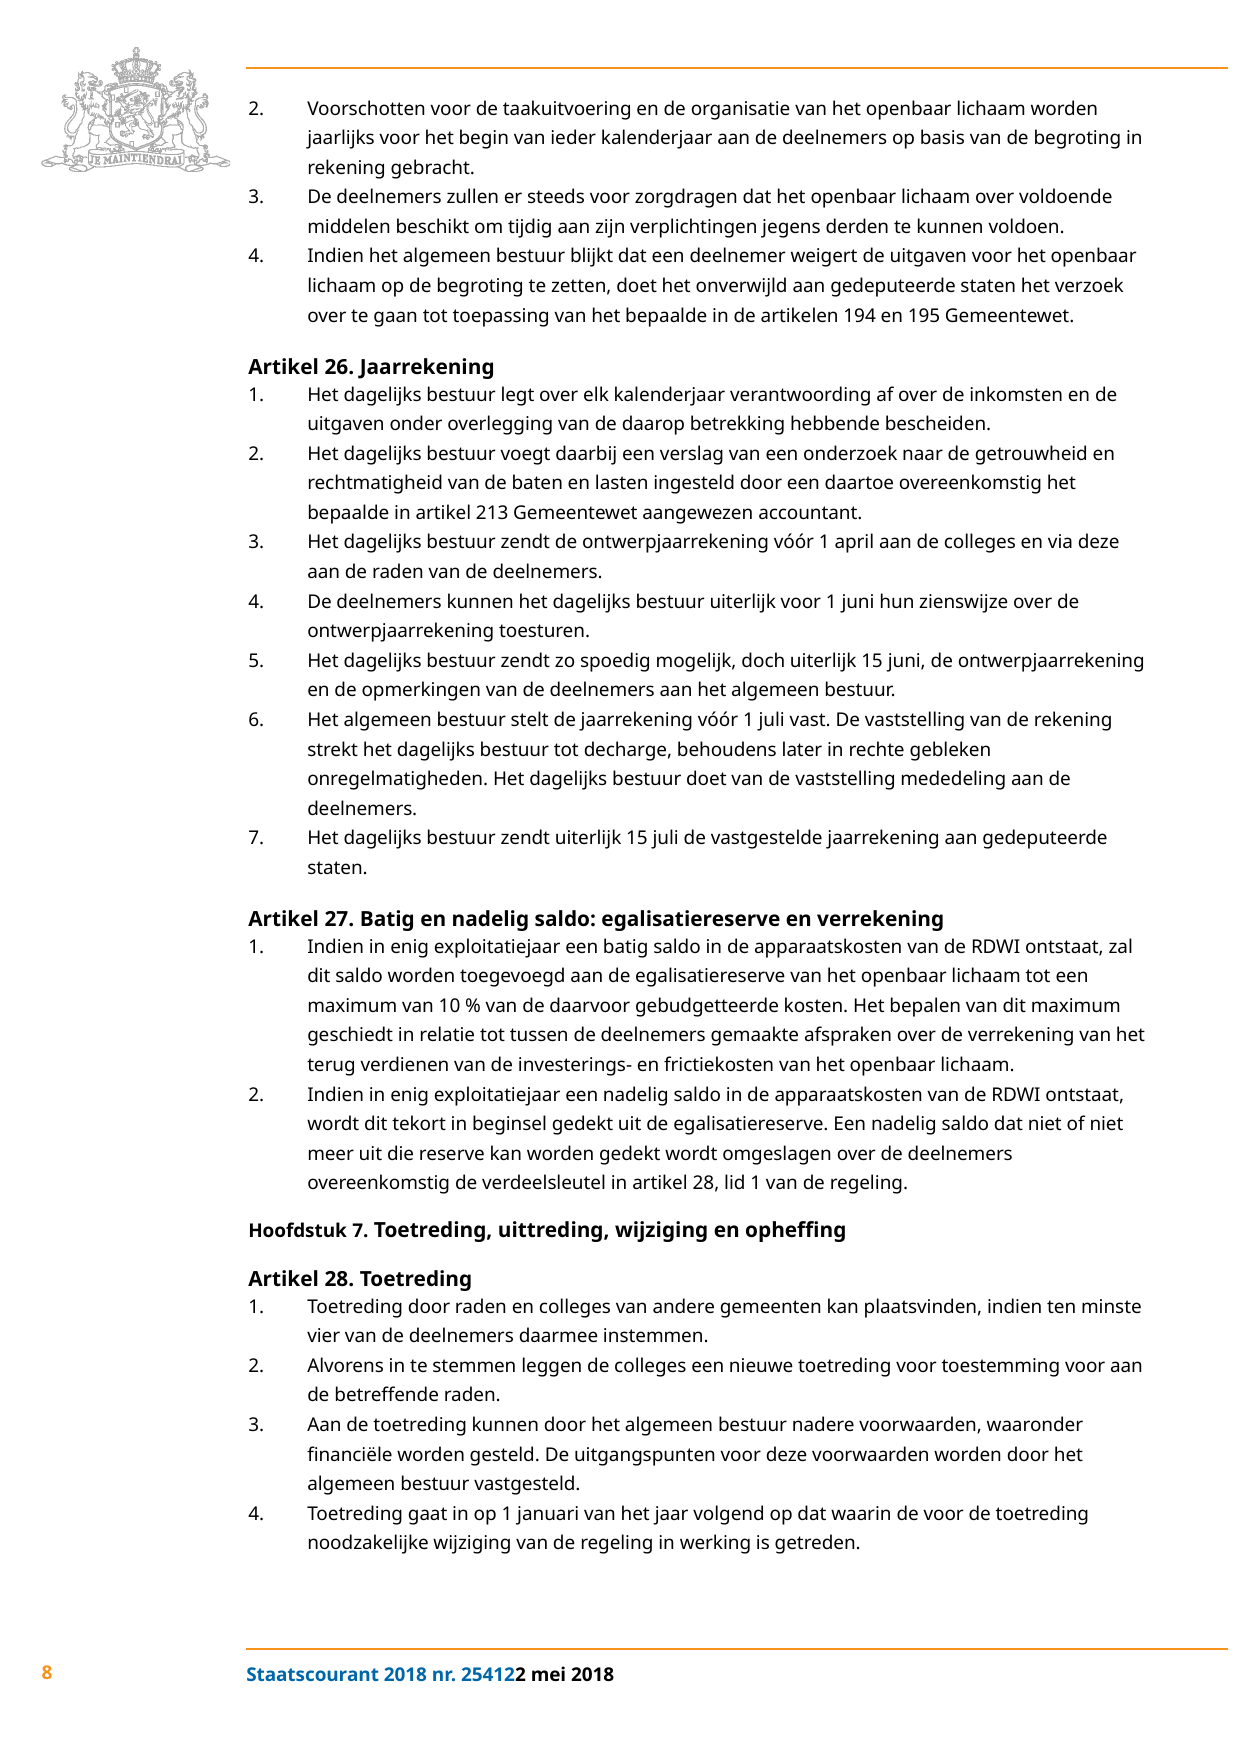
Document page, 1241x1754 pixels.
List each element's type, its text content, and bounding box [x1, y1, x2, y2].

text Artikel 27. Batig en nadelig saldo: egalisatiereserve en verrekening [248, 904, 1152, 933]
list Indien in enig exploitatiejaar een batig saldo in de apparaatskosten van de RDWI ontstaat, zal dit saldo worden toegevoegd aan de egalisatiereserve van het openbaar lichaam tot een maximum van 10 % van de daarvoor gebudgetteerde kosten. Het bepalen van dit maximum geschiedt in relatie tot tussen de deelnemers gemaakte afspraken over de verrekening van het terug verdienen van de investerings- en frictiekosten van het openbaar lichaam. [248, 933, 1152, 1077]
list Alvorens in te stemmen leggen de colleges een nieuwe toetreding voor toestemming voor aan de betreffende raden. [248, 1352, 1152, 1407]
list Toetreding door raden en colleges van andere gemeenten kan plaatsvinden, indien ten minste vier van de deelnemers daarmee instemmen. [248, 1293, 1152, 1348]
text Hoofdstuk 7. Toetreding, uittreding, wijziging en opheffing [248, 1215, 1152, 1244]
picture [41, 47, 231, 172]
text Artikel 28. Toetreding [248, 1264, 1152, 1293]
list Het dagelijks bestuur voegt daarbij een verslag van een onderzoek naar de getrouwheid en rechtmatigheid van de baten en lasten ingesteld door een daartoe overeenkomstig het bepaalde in artikel 213 Gemeentewet aangewezen accountant. [248, 440, 1152, 525]
text Artikel 26. Jaarrekening [248, 352, 1152, 381]
list Het algemeen bestuur stelt de jaarrekening vóór 1 juli vast. De vaststelling van de rekening strekt het dagelijks bestuur tot decharge, behoudens later in rechte gebleken onregelmatigheden. Het dagelijks bestuur doet van de vaststelling mededeling aan de deelnemers. [248, 706, 1152, 821]
list De deelnemers zullen er steeds voor zorgdragen dat het openbaar lichaam over voldoende middelen beschikt om tijdig aan zijn verplichtingen jegens derden te kunnen voldoen. [248, 183, 1152, 239]
list Voorschotten voor de taakuitvoering en de organisatie van het openbaar lichaam worden jaarlijks voor het begin van ieder kalenderjaar aan de deelnemers op basis van de begroting in rekening gebracht. [248, 95, 1152, 180]
list Het dagelijks bestuur zendt de ontwerpjaarrekening vóór 1 april aan de colleges en via deze aan de raden van de deelnemers. [248, 529, 1152, 584]
list Toetreding gaat in op 1 januari van het jaar volgend op dat waarin de voor de toetreding noodzakelijke wijziging van de regeling in werking is getreden. [248, 1500, 1152, 1555]
list Het dagelijks bestuur legt over elk kalenderjaar verantwoording af over de inkomsten en de uitgaven onder overlegging van de daarop betrekking hebbende bescheiden. [248, 381, 1152, 436]
list Het dagelijks bestuur zendt zo spoedig mogelijk, doch uiterlijk 15 juni, de ontwerpjaarrekening en de opmerkingen van de deelnemers aan het algemeen bestuur. [248, 647, 1152, 702]
list Indien in enig exploitatiejaar een nadelig saldo in de apparaatskosten van de RDWI ontstaat, wordt dit tekort in beginsel gedekt uit de egalisatiereserve. Een nadelig saldo dat niet of niet meer uit die reserve kan worden gedekt wordt omgeslagen over de deelnemers overeenkomstig de verdeelsleutel in artikel 28, lid 1 van de regeling. [248, 1081, 1152, 1195]
list Aan de toetreding kunnen door het algemeen bestuur nadere voorwaarden, waaronder financiële worden gesteld. De uitgangspunten voor deze voorwaarden worden door het algemeen bestuur vastgesteld. [248, 1411, 1152, 1496]
list De deelnemers kunnen het dagelijks bestuur uiterlijk voor 1 juni hun zienswijze over de ontwerpjaarrekening toesturen. [248, 588, 1152, 643]
list Indien het algemeen bestuur blijkt dat een deelnemer weigert de uitgaven voor het openbaar lichaam op de begroting te zetten, doet het onverwijld aan gedeputeerde staten het verzoek over te gaan tot toepassing van het bepaalde in de artikelen 194 en 195 Gemeentewet. [248, 243, 1152, 328]
list Het dagelijks bestuur zendt uiterlijk 15 juli de vastgestelde jaarrekening aan gedeputeerde staten. [248, 824, 1152, 880]
